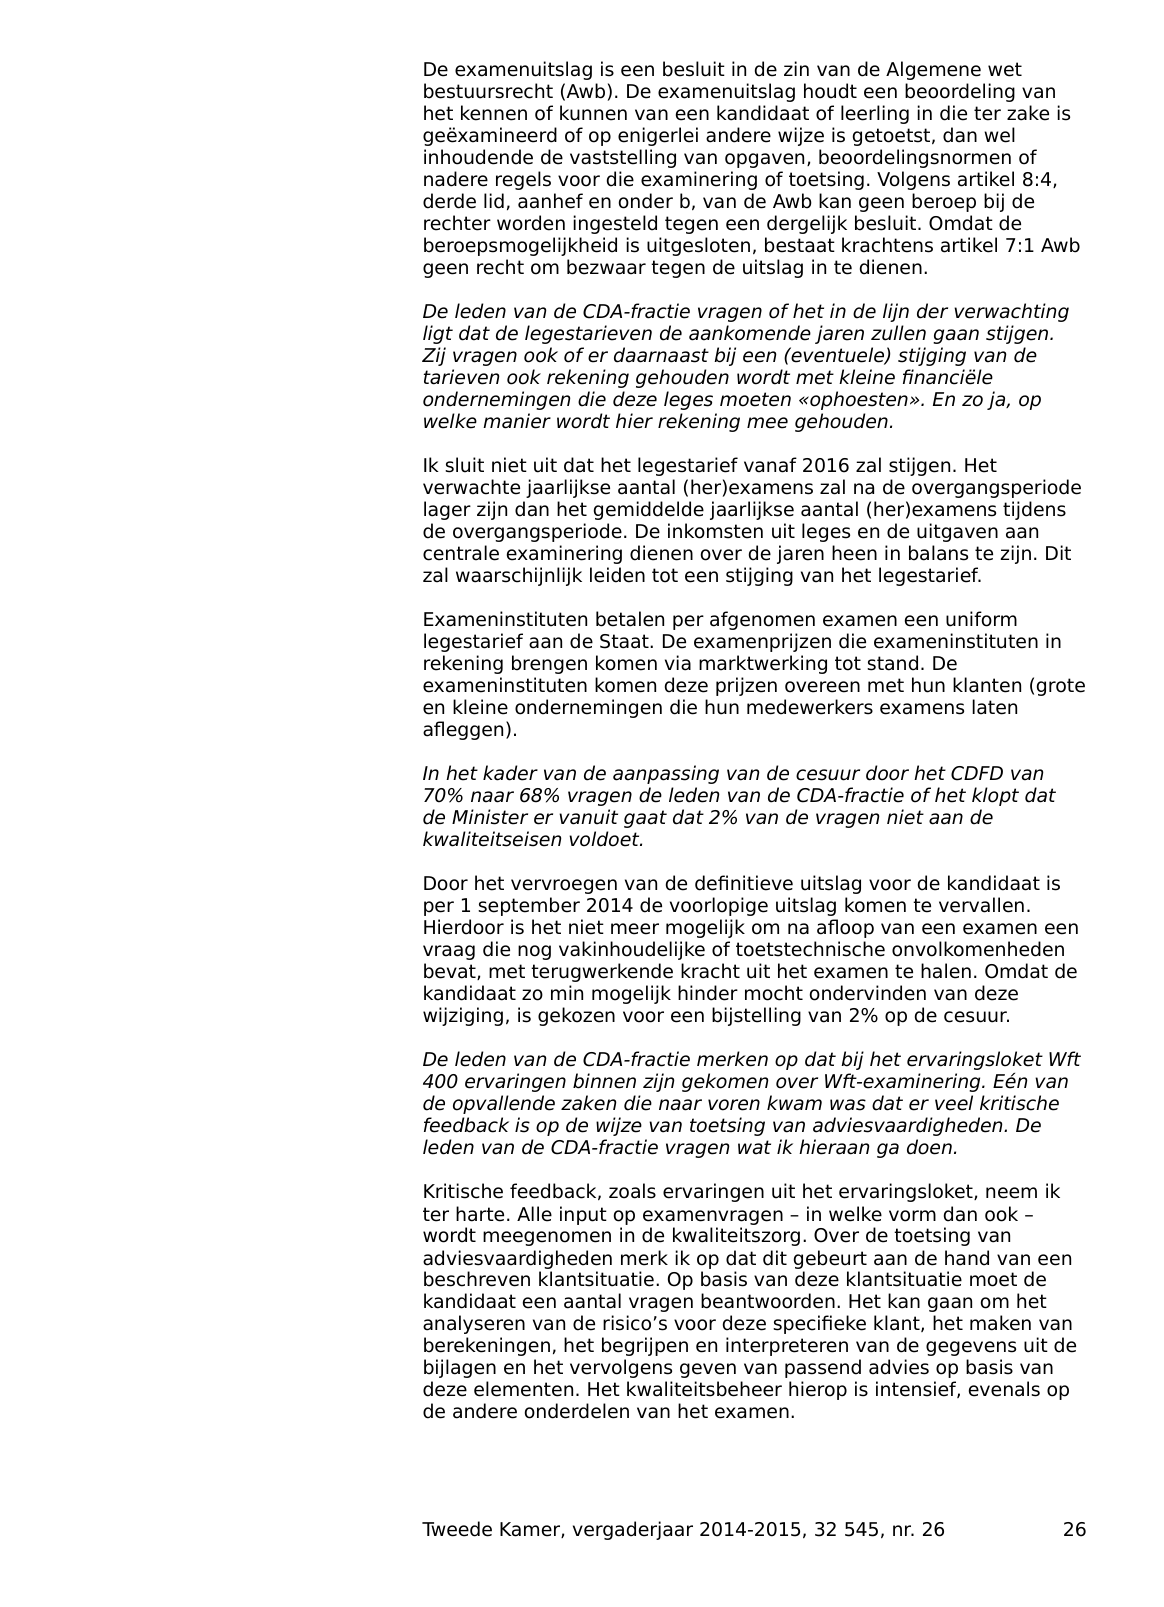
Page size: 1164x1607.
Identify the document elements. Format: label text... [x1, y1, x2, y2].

text Kritische feedback, zoals ervaringen uit het ervaringsloket, neem ik ter harte. Alle input op examenvragen – in welke vorm dan ook – wordt meegenomen in de kwaliteitszorg. Over de toetsing van adviesvaardigheden merk ik op dat dit gebeurt aan de hand van een beschreven klantsituatie. Op basis van deze klantsituatie moet de kandidaat een aantal vragen beantwoorden. Het kan gaan om het analyseren van de risico’s voor deze specifieke klant, het maken van berekeningen, het begrijpen en interpreteren van de gegevens uit de bijlagen en het vervolgens geven van passend advies op basis van deze elementen. Het kwaliteitsbeheer hierop is intensief, evenals op de andere onderdelen van het examen. [422, 1181, 1087, 1423]
text De leden van de CDA-fractie merken op dat bij het ervaringsloket Wft 400 ervaringen binnen zijn gekomen over Wft-examinering. Eén van de opvallende zaken die naar voren kwam was dat er veel kritische feedback is op de wijze van toetsing van adviesvaardigheden. De leden van de CDA-fractie vragen wat ik hieraan ga doen. [422, 1049, 1087, 1159]
text Ik sluit niet uit dat het legestarief vanaf 2016 zal stijgen. Het verwachte jaarlijkse aantal (her)examens zal na de overgangsperiode lager zijn dan het gemiddelde jaarlijkse aantal (her)examens tijdens de overgangsperiode. De inkomsten uit leges en de uitgaven aan centrale examinering dienen over de jaren heen in balans te zijn. Dit zal waarschijnlijk leiden tot een stijging van het legestarief. [422, 455, 1087, 587]
text Door het vervroegen van de definitieve uitslag voor de kandidaat is per 1 september 2014 de voorlopige uitslag komen te vervallen. Hierdoor is het niet meer mogelijk om na afloop van een examen een vraag die nog vakinhoudelijke of toetstechnische onvolkomenheden bevat, met terugwerkende kracht uit het examen te halen. Omdat de kandidaat zo min mogelijk hinder mocht ondervinden van deze wijziging, is gekozen voor een bijstelling van 2% op de cesuur. [422, 873, 1087, 1027]
text De leden van de CDA-fractie vragen of het in de lijn der verwachting ligt dat de legestarieven de aankomende jaren zullen gaan stijgen. Zij vragen ook of er daarnaast bij een (eventuele) stijging van de tarieven ook rekening gehouden wordt met kleine financiële ondernemingen die deze leges moeten «ophoesten». En zo ja, op welke manier wordt hier rekening mee gehouden. [422, 301, 1087, 433]
text De examenuitslag is een besluit in de zin van de Algemene wet bestuursrecht (Awb). De examenuitslag houdt een beoordeling van het kennen of kunnen van een kandidaat of leerling in die ter zake is geëxamineerd of op enigerlei andere wijze is getoetst, dan wel inhoudende de vaststelling van opgaven, beoordelingsnormen of nadere regels voor die examinering of toetsing. Volgens artikel 8:4, derde lid, aanhef en onder b, van de Awb kan geen beroep bij de rechter worden ingesteld tegen een dergelijk besluit. Omdat de beroepsmogelijkheid is uitgesloten, bestaat krachtens artikel 7:1 Awb geen recht om bezwaar tegen de uitslag in te dienen. [422, 59, 1087, 279]
text In het kader van de aanpassing van de cesuur door het CDFD van 70% naar 68% vragen de leden van de CDA-fractie of het klopt dat de Minister er vanuit gaat dat 2% van de vragen niet aan de kwaliteitseisen voldoet. [422, 763, 1087, 851]
text Exameninstituten betalen per afgenomen examen een uniform legestarief aan de Staat. De examenprijzen die exameninstituten in rekening brengen komen via marktwerking tot stand. De exameninstituten komen deze prijzen overeen met hun klanten (grote en kleine ondernemingen die hun medewerkers examens laten afleggen). [422, 609, 1087, 741]
